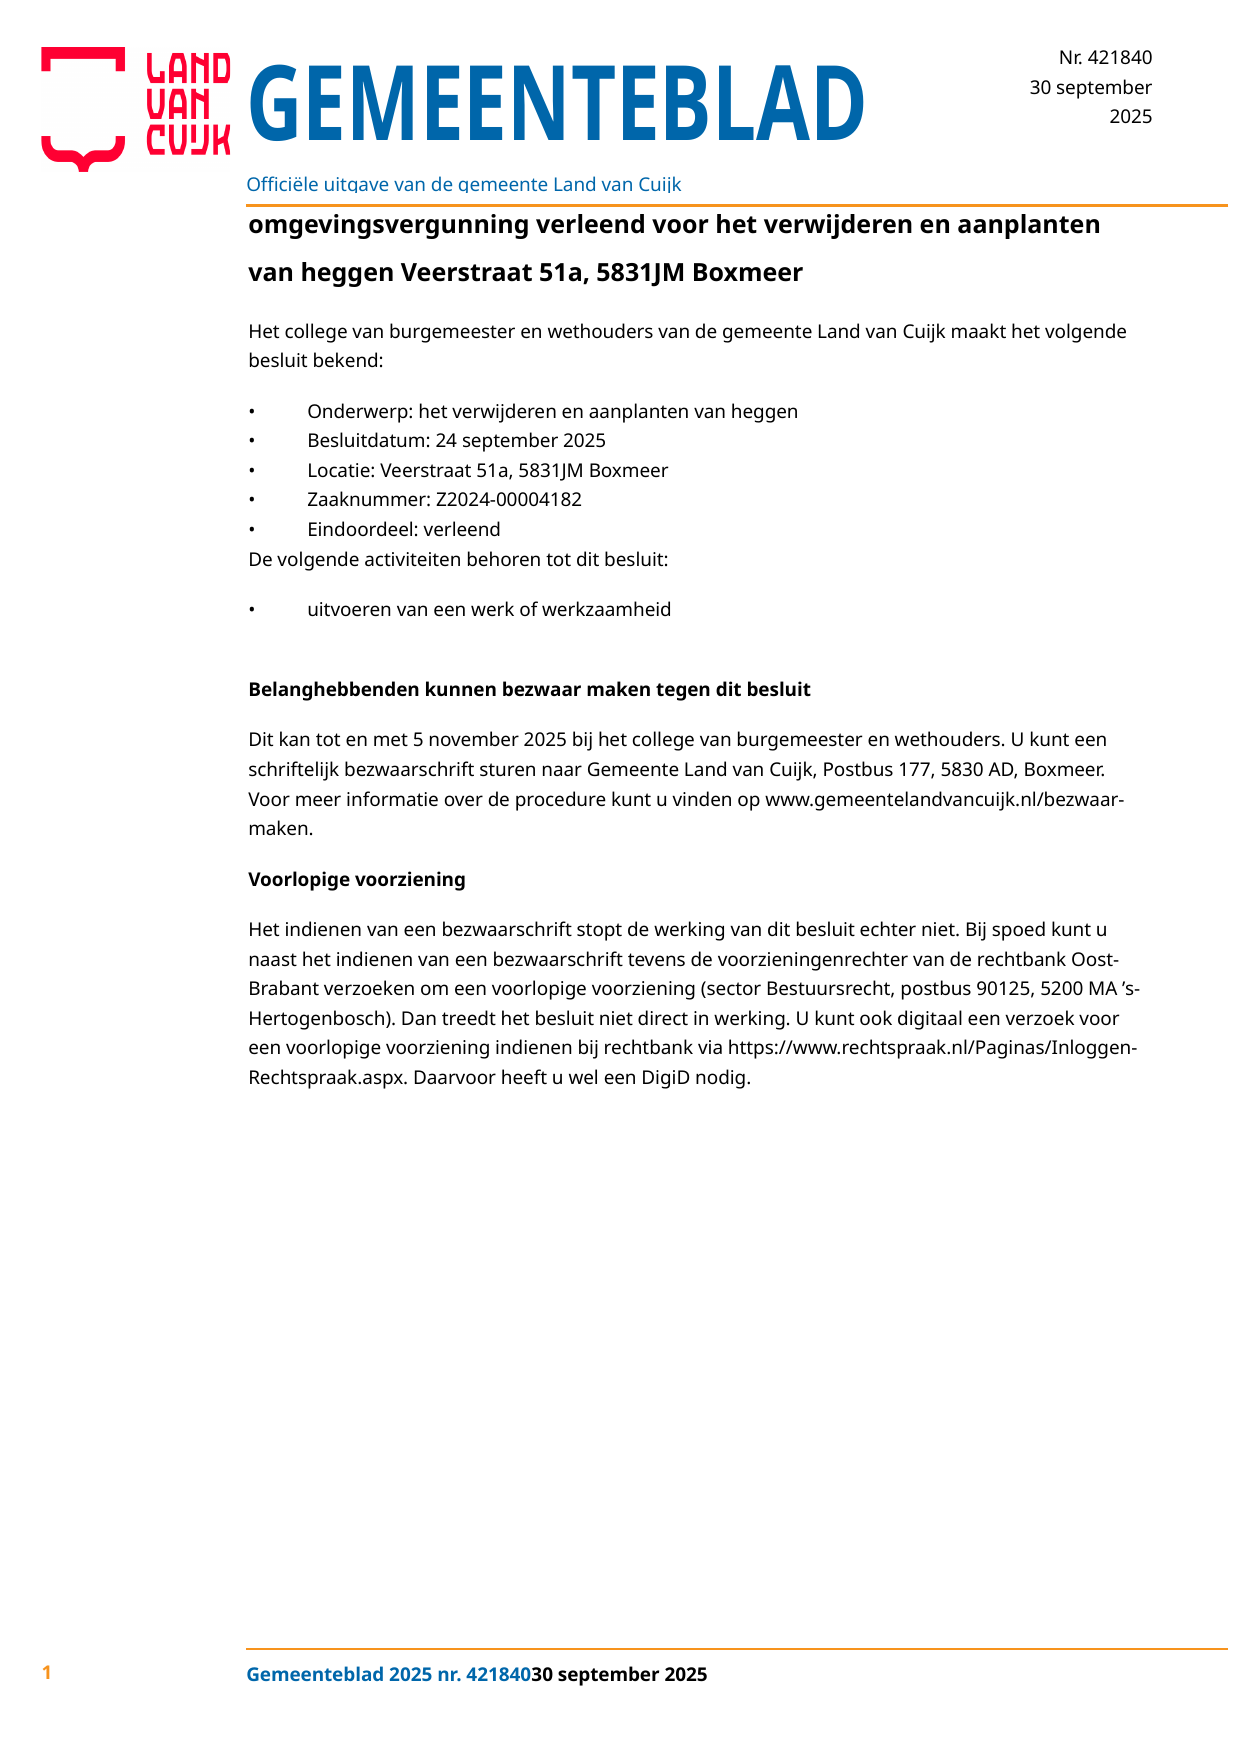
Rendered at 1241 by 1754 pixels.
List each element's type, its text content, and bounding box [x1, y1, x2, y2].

text Belanghebbenden kunnen bezwaar maken tegen dit besluit [248, 676, 1152, 702]
text Het college van burgemeester en wethouders van de gemeente Land van Cuijk maakt het volgende besluit bekend: [248, 318, 1152, 373]
text Het indienen van een bezwaarschrift stopt de werking van dit besluit echter niet. Bij spoed kunt u naast het indienen van een bezwaarschrift tevens de voorzieningenrechter van de rechtbank Oost-Brabant verzoeken om een voorlopige voorziening (sector Bestuursrecht, postbus 90125, 5200 MA ’s-Hertogenbosch). Dan treedt het besluit niet direct in werking. U kunt ook digitaal een verzoek voor een voorlopige voorziening indienen bij rechtbank via https://www.rechtspraak.nl/Paginas/Inloggen-Rechtspraak.aspx. Daarvoor heeft u wel een DigiD nodig. [248, 916, 1152, 1090]
list Eindoordeel: verleend [248, 516, 1152, 542]
picture [41, 47, 231, 172]
list Onderwerp: het verwijderen en aanplanten van heggen [248, 398, 1152, 424]
text omgevingsvergunning verleend voor het verwijderen en aanplanten van heggen Veerstraat 51a, 5831JM Boxmeer [248, 207, 1152, 288]
text Dit kan tot en met 5 november 2025 bij het college van burgemeester en wethouders. U kunt een schriftelijk bezwaarschrift sturen naar Gemeente Land van Cuijk, Postbus 177, 5830 AD, Boxmeer. Voor meer informatie over de procedure kunt u vinden op www.gemeentelandvancuijk.nl/bezwaar-maken. [248, 727, 1152, 841]
text Voorlopige voorziening [248, 866, 1152, 892]
list Zaaknummer: Z2024-00004182 [248, 487, 1152, 512]
list uitvoeren van een werk of werkzaamheid [248, 596, 1152, 622]
list Besluitdatum: 24 september 2025 [248, 427, 1152, 453]
text De volgende activiteiten behoren tot dit besluit: [248, 546, 1152, 572]
list Locatie: Veerstraat 51a, 5831JM Boxmeer [248, 457, 1152, 483]
